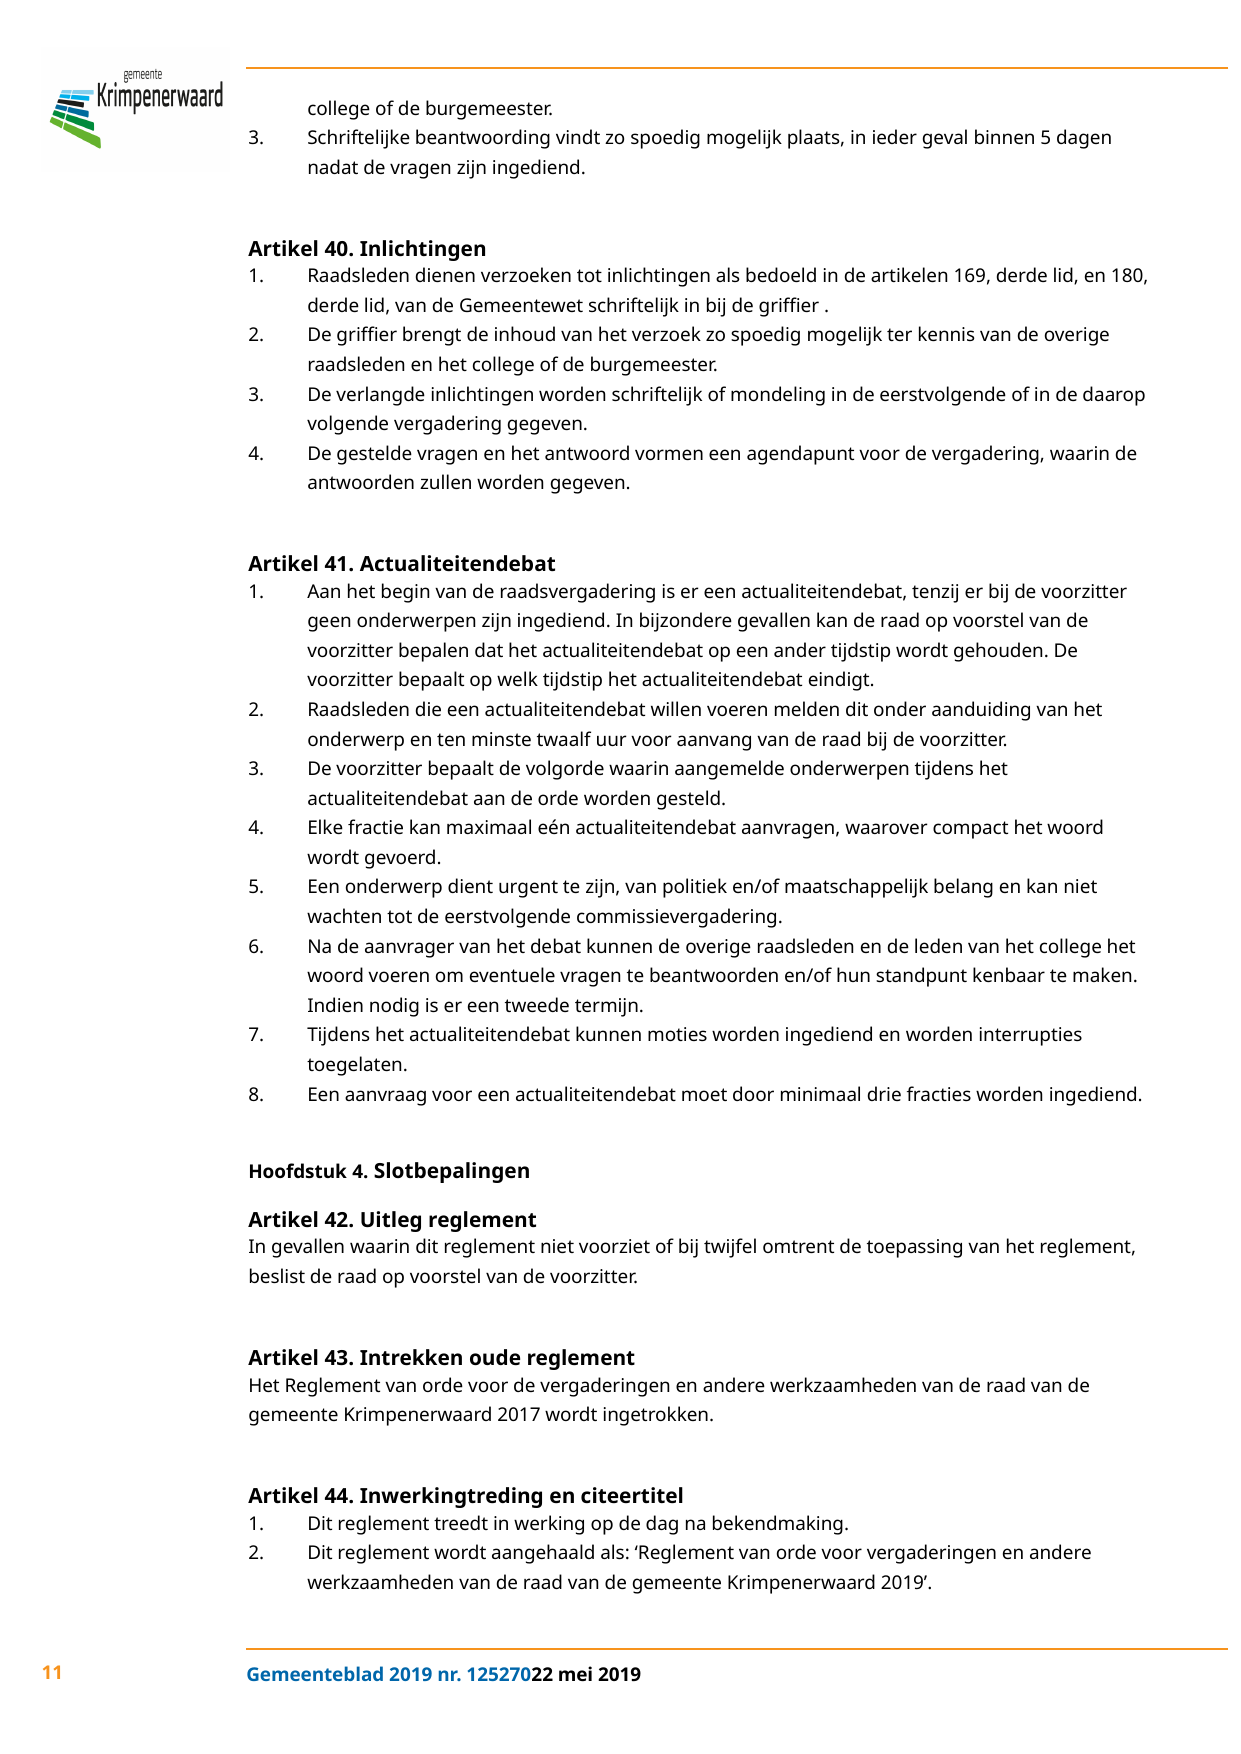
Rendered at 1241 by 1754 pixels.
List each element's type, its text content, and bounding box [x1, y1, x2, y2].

list Raadsleden dienen verzoeken tot inlichtingen als bedoeld in de artikelen 169, derde lid, en 180, derde lid, van de Gemeentewet schriftelijk in bij de griffier . [248, 262, 1152, 318]
list Raadsleden die een actualiteitendebat willen voeren melden dit onder aanduiding van het onderwerp en ten minste twaalf uur voor aanvang van de raad bij de voorzitter. [248, 696, 1152, 752]
list Dit reglement wordt aangehaald als: ‘Reglement van orde voor vergaderingen en andere werkzaamheden van de raad van de gemeente Krimpenerwaard 2019’. [248, 1539, 1152, 1595]
text In gevallen waarin dit reglement niet voorziet of bij twijfel omtrent de toepassing van het reglement, beslist de raad op voorstel van de voorzitter. [248, 1234, 1152, 1289]
list Schriftelijke beantwoording vindt zo spoedig mogelijk plaats, in ieder geval binnen 5 dagen nadat de vragen zijn ingediend. [248, 124, 1152, 180]
text Artikel 40. Inlichtingen [248, 234, 1152, 262]
picture [41, 47, 231, 172]
list Na de aanvrager van het debat kunnen de overige raadsleden en de leden van het college het woord voeren om eventuele vragen te beantwoorden en/of hun standpunt kenbaar te maken. Indien nodig is er een tweede termijn. [248, 933, 1152, 1018]
list college of de burgemeester. [248, 95, 1152, 121]
list Elke fractie kan maximaal eén actualiteitendebat aanvragen, waarover compact het woord wordt gevoerd. [248, 814, 1152, 870]
text Het Reglement van orde voor de vergaderingen en andere werkzaamheden van de raad van de gemeente Krimpenerwaard 2017 wordt ingetrokken. [248, 1372, 1152, 1427]
text Artikel 42. Uitleg reglement [248, 1205, 1152, 1234]
list Een onderwerp dient urgent te zijn, van politiek en/of maatschappelijk belang en kan niet wachten tot de eerstvolgende commissievergadering. [248, 874, 1152, 929]
list De voorzitter bepaalt de volgorde waarin aangemelde onderwerpen tijdens het actualiteitendebat aan de orde worden gesteld. [248, 755, 1152, 811]
list Een aanvraag voor een actualiteitendebat moet door minimaal drie fracties worden ingediend. [248, 1081, 1152, 1107]
text Artikel 44. Inwerkingtreding en citeertitel [248, 1481, 1152, 1510]
list Aan het begin van de raadsvergadering is er een actualiteitendebat, tenzij er bij de voorzitter geen onderwerpen zijn ingediend. In bijzondere gevallen kan de raad op voorstel van de voorzitter bepalen dat het actualiteitendebat op een ander tijdstip wordt gehouden. De voorzitter bepaalt op welk tijdstip het actualiteitendebat eindigt. [248, 578, 1152, 692]
text Artikel 41. Actualiteitendebat [248, 549, 1152, 578]
list De gestelde vragen en het antwoord vormen een agendapunt voor de vergadering, waarin de antwoorden zullen worden gegeven. [248, 440, 1152, 495]
text Artikel 43. Intrekken oude reglement [248, 1343, 1152, 1372]
list Dit reglement treedt in werking op de dag na bekendmaking. [248, 1510, 1152, 1536]
text Hoofdstuk 4. Slotbepalingen [248, 1156, 1152, 1184]
list De griffier brengt de inhoud van het verzoek zo spoedig mogelijk ter kennis van de overige raadsleden en het college of de burgemeester. [248, 322, 1152, 377]
list De verlangde inlichtingen worden schriftelijk of mondeling in de eerstvolgende of in de daarop volgende vergadering gegeven. [248, 381, 1152, 436]
list Tijdens het actualiteitendebat kunnen moties worden ingediend en worden interrupties toegelaten. [248, 1022, 1152, 1077]
